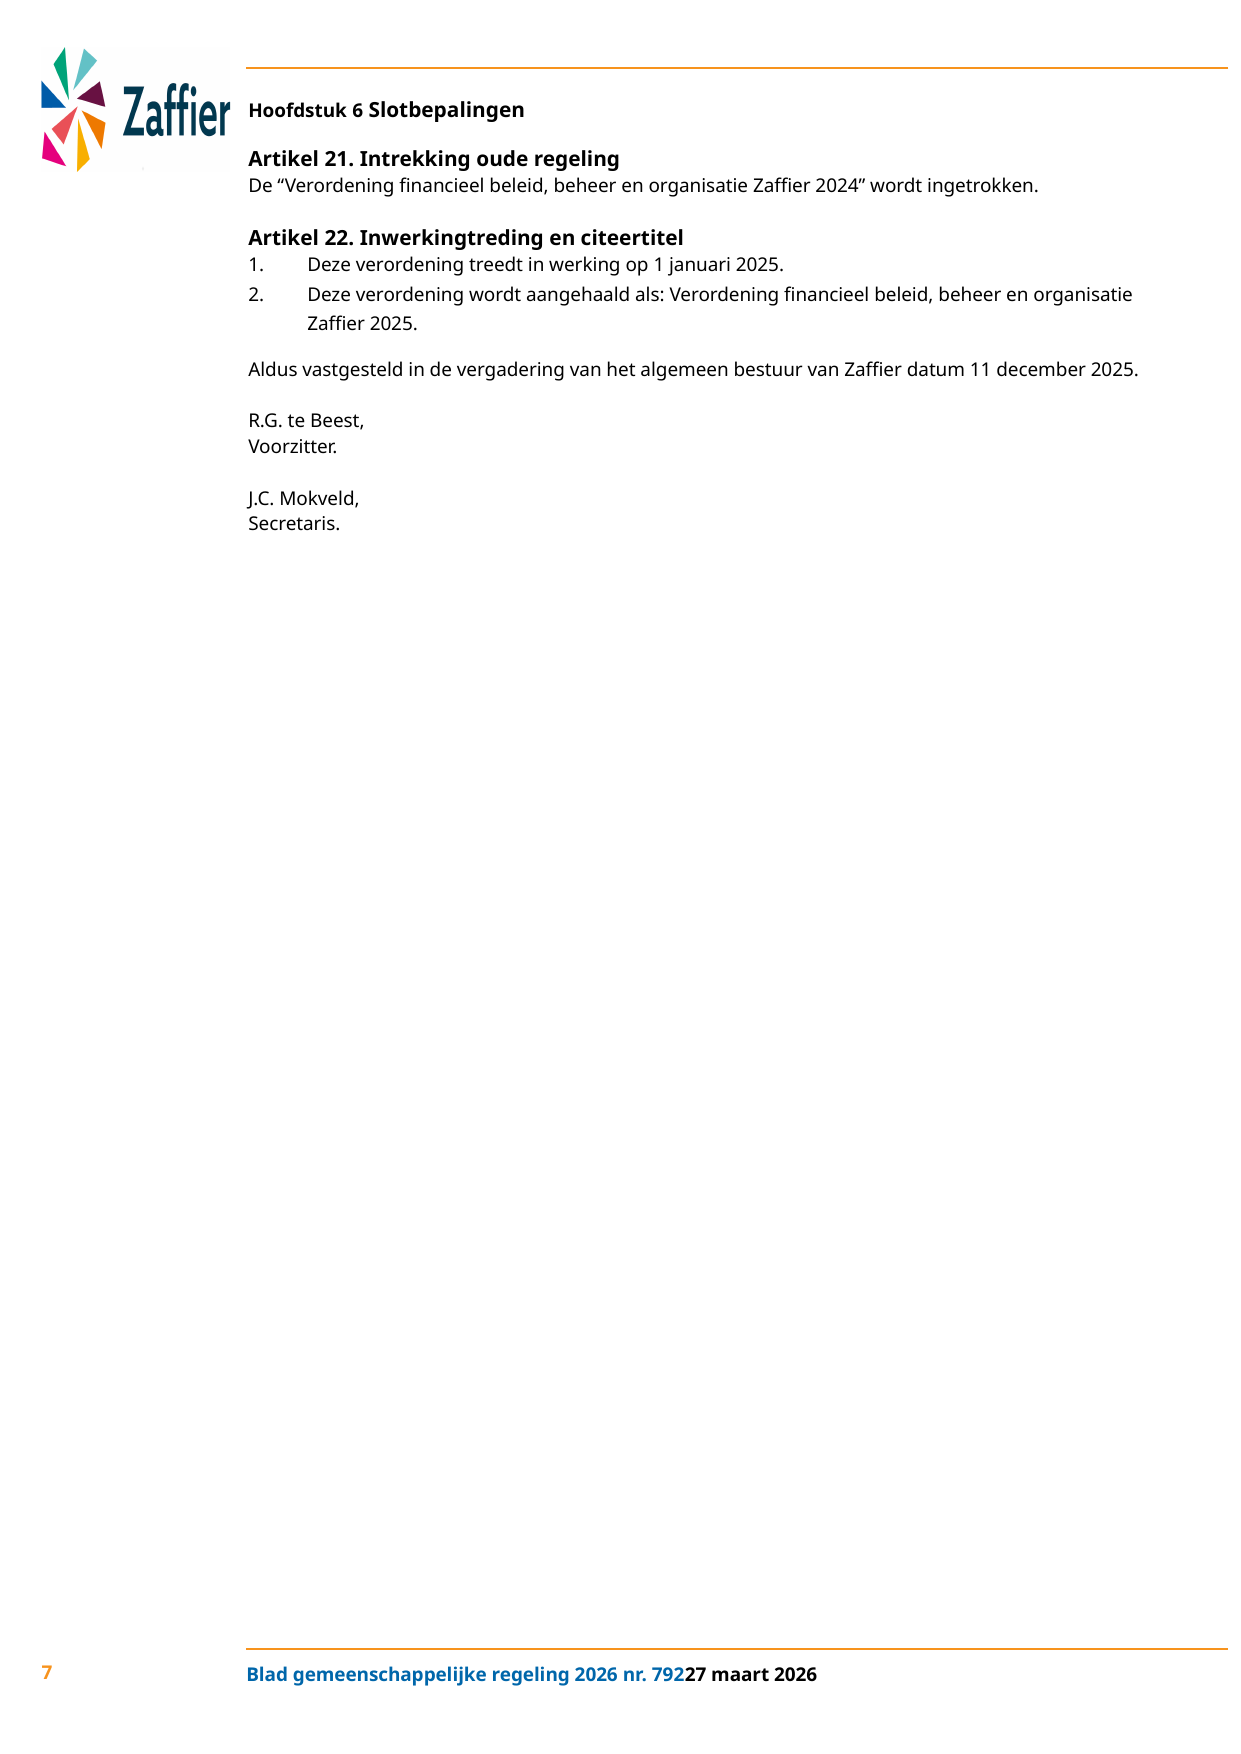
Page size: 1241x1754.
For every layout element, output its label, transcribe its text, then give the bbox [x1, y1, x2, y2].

text Artikel 21. Intrekking oude regeling [248, 144, 1152, 172]
text Voorzitter. [248, 433, 1152, 459]
text Secretaris. [248, 511, 1152, 536]
list Deze verordening treedt in werking op 1 januari 2025. [248, 251, 1152, 277]
text Artikel 22. Inwerkingtreding en citeertitel [248, 223, 1152, 251]
text J.C. Mokveld, [248, 485, 1152, 511]
text Aldus vastgesteld in de vergadering van het algemeen bestuur van Zaffier datum 11 december 2025. [248, 356, 1152, 382]
text Hoofdstuk 6 Slotbepalingen [248, 95, 1152, 123]
text De “Verordening financieel beleid, beheer en organisatie Zaffier 2024” wordt ingetrokken. [248, 172, 1152, 198]
list Deze verordening wordt aangehaald als: Verordening financieel beleid, beheer en organisatie Zaffier 2025. [248, 281, 1152, 336]
text R.G. te Beest, [248, 408, 1152, 433]
picture [41, 47, 231, 172]
